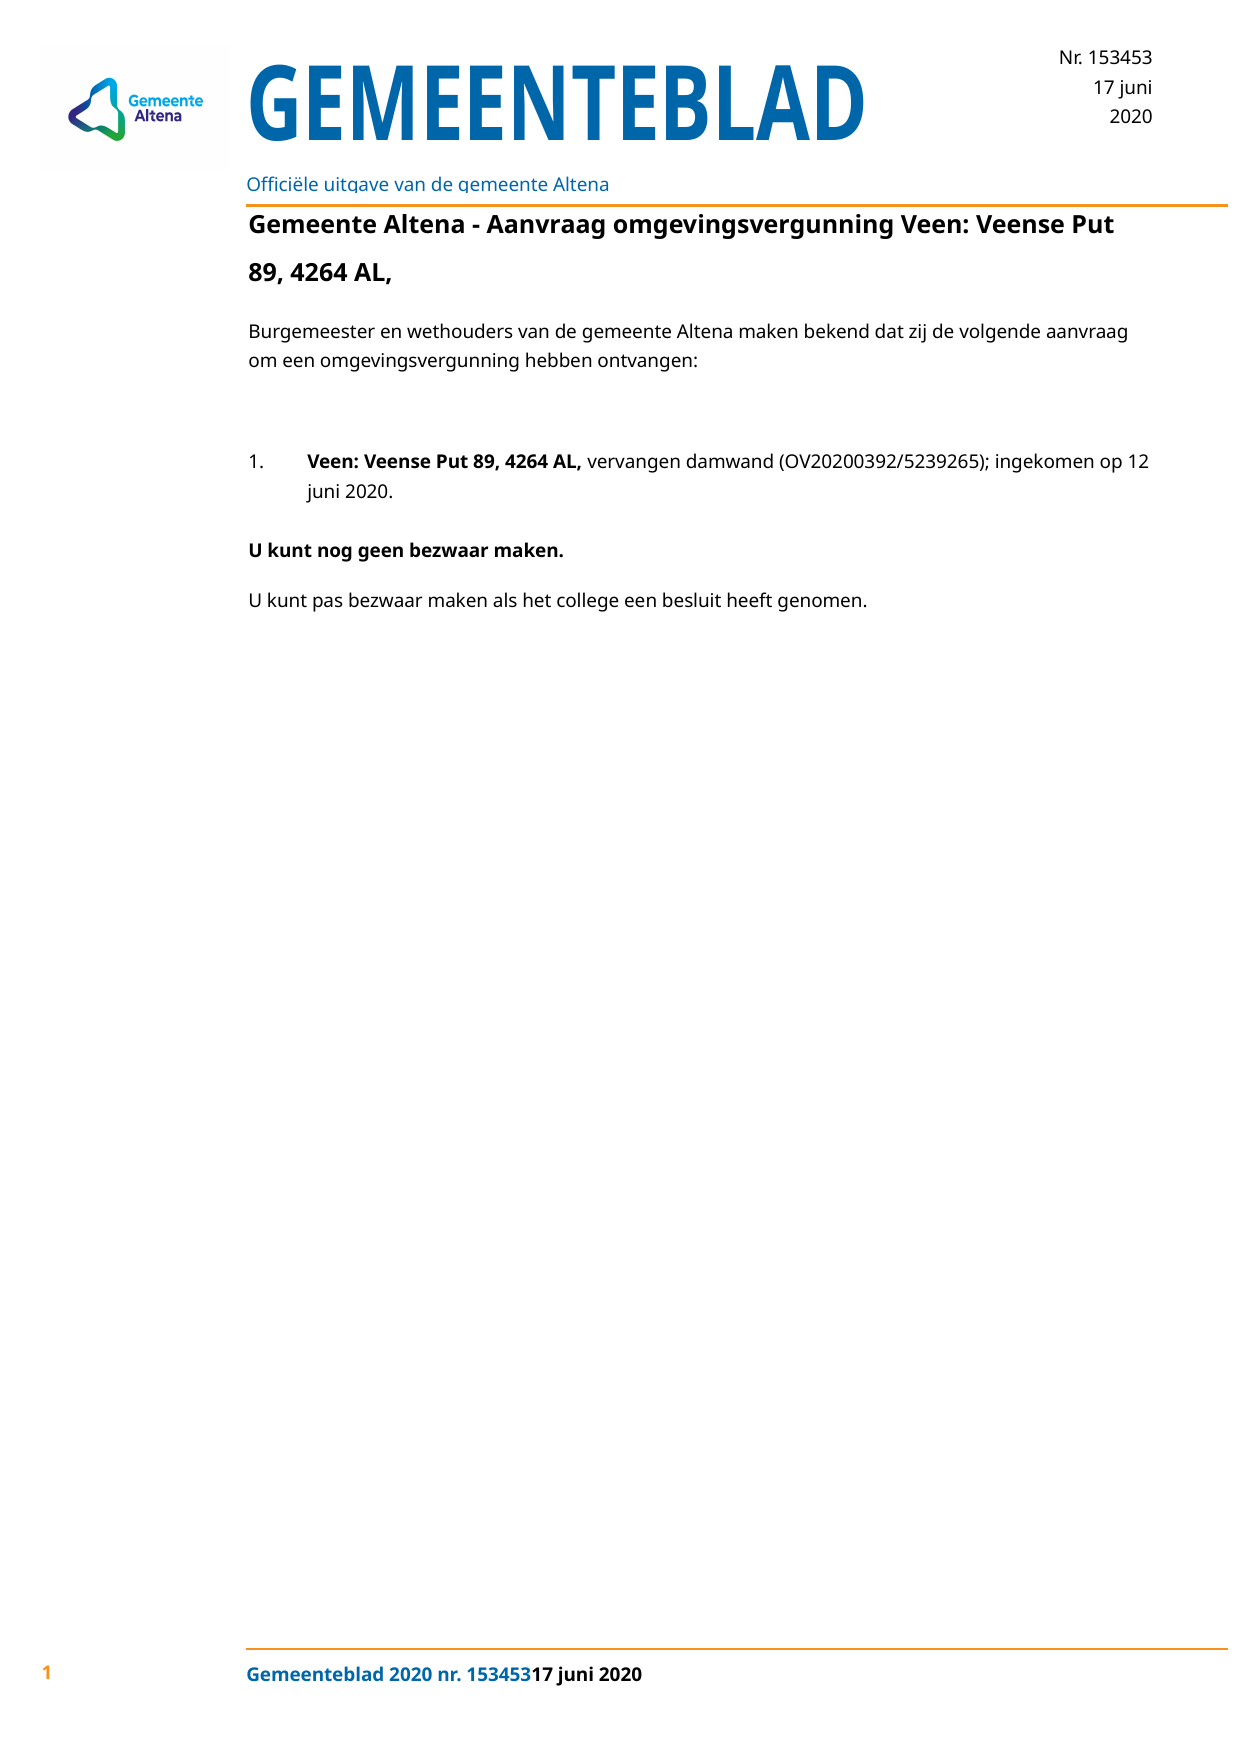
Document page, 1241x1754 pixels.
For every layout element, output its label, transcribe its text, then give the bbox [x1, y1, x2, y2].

text U kunt pas bezwaar maken als het college een besluit heeft genomen. [248, 587, 1152, 613]
text U kunt nog geen bezwaar maken. [248, 537, 1152, 563]
text Burgemeester en wethouders van de gemeente Altena maken bekend dat zij de volgende aanvraag om een omgevingsvergunning hebben ontvangen: [248, 318, 1152, 373]
text Gemeente Altena - Aanvraag omgevingsvergunning Veen: Veense Put 89, 4264 AL, [248, 207, 1152, 288]
list Veen: Veense Put 89, 4264 AL, vervangen damwand (OV20200392/5239265); ingekomen op 12 juni 2020. [248, 448, 1152, 504]
picture [41, 47, 231, 172]
